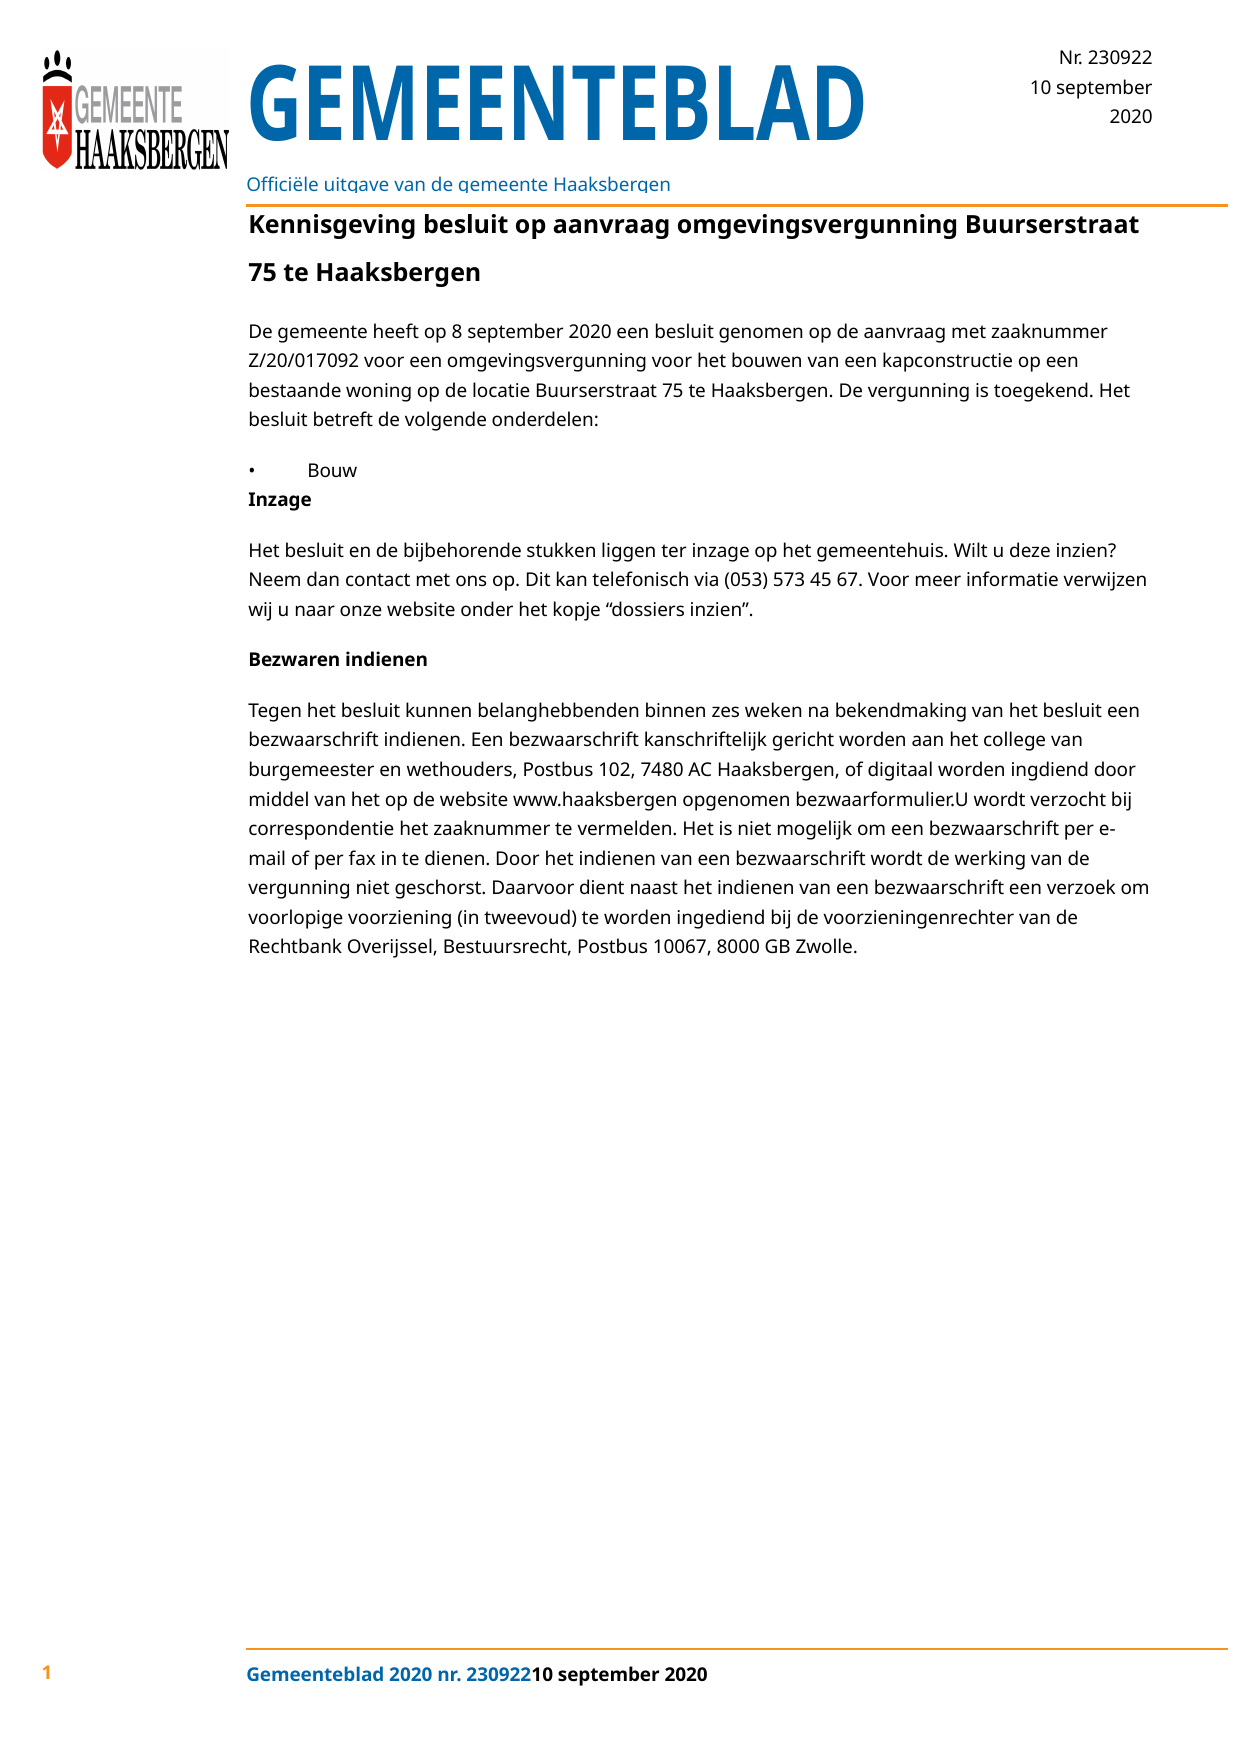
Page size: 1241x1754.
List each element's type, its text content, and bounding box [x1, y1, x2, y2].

picture [41, 47, 231, 172]
text Bezwaren indienen [248, 647, 1152, 672]
text De gemeente heeft op 8 september 2020 een besluit genomen op de aanvraag met zaaknummer Z/20/017092 voor een omgevingsvergunning voor het bouwen van een kapconstructie op een bestaande woning op de locatie Buurserstraat 75 te Haaksbergen. De vergunning is toegekend. Het besluit betreft de volgende onderdelen: [248, 318, 1152, 432]
text Inzage [248, 487, 1152, 512]
list Bouw [248, 457, 1152, 483]
text Tegen het besluit kunnen belanghebbenden binnen zes weken na bekendmaking van het besluit een bezwaarschrift indienen. Een bezwaarschrift kanschriftelijk gericht worden aan het college van burgemeester en wethouders, Postbus 102, 7480 AC Haaksbergen, of digitaal worden ingdiend door middel van het op de website www.haaksbergen opgenomen bezwaarformulier.U wordt verzocht bij correspondentie het zaaknummer te vermelden. Het is niet mogelijk om een bezwaarschrift per e-mail of per fax in te dienen. Door het indienen van een bezwaarschrift wordt de werking van de vergunning niet geschorst. Daarvoor dient naast het indienen van een bezwaarschrift een verzoek om voorlopige voorziening (in tweevoud) te worden ingediend bij de voorzieningenrechter van de Rechtbank Overijssel, Bestuursrecht, Postbus 10067, 8000 GB Zwolle. [248, 697, 1152, 959]
text Het besluit en de bijbehorende stukken liggen ter inzage op het gemeentehuis. Wilt u deze inzien? Neem dan contact met ons op. Dit kan telefonisch via (053) 573 45 67. Voor meer informatie verwijzen wij u naar onze website onder het kopje “dossiers inzien”. [248, 537, 1152, 622]
text Kennisgeving besluit op aanvraag omgevingsvergunning Buurserstraat 75 te Haaksbergen [248, 207, 1152, 288]
